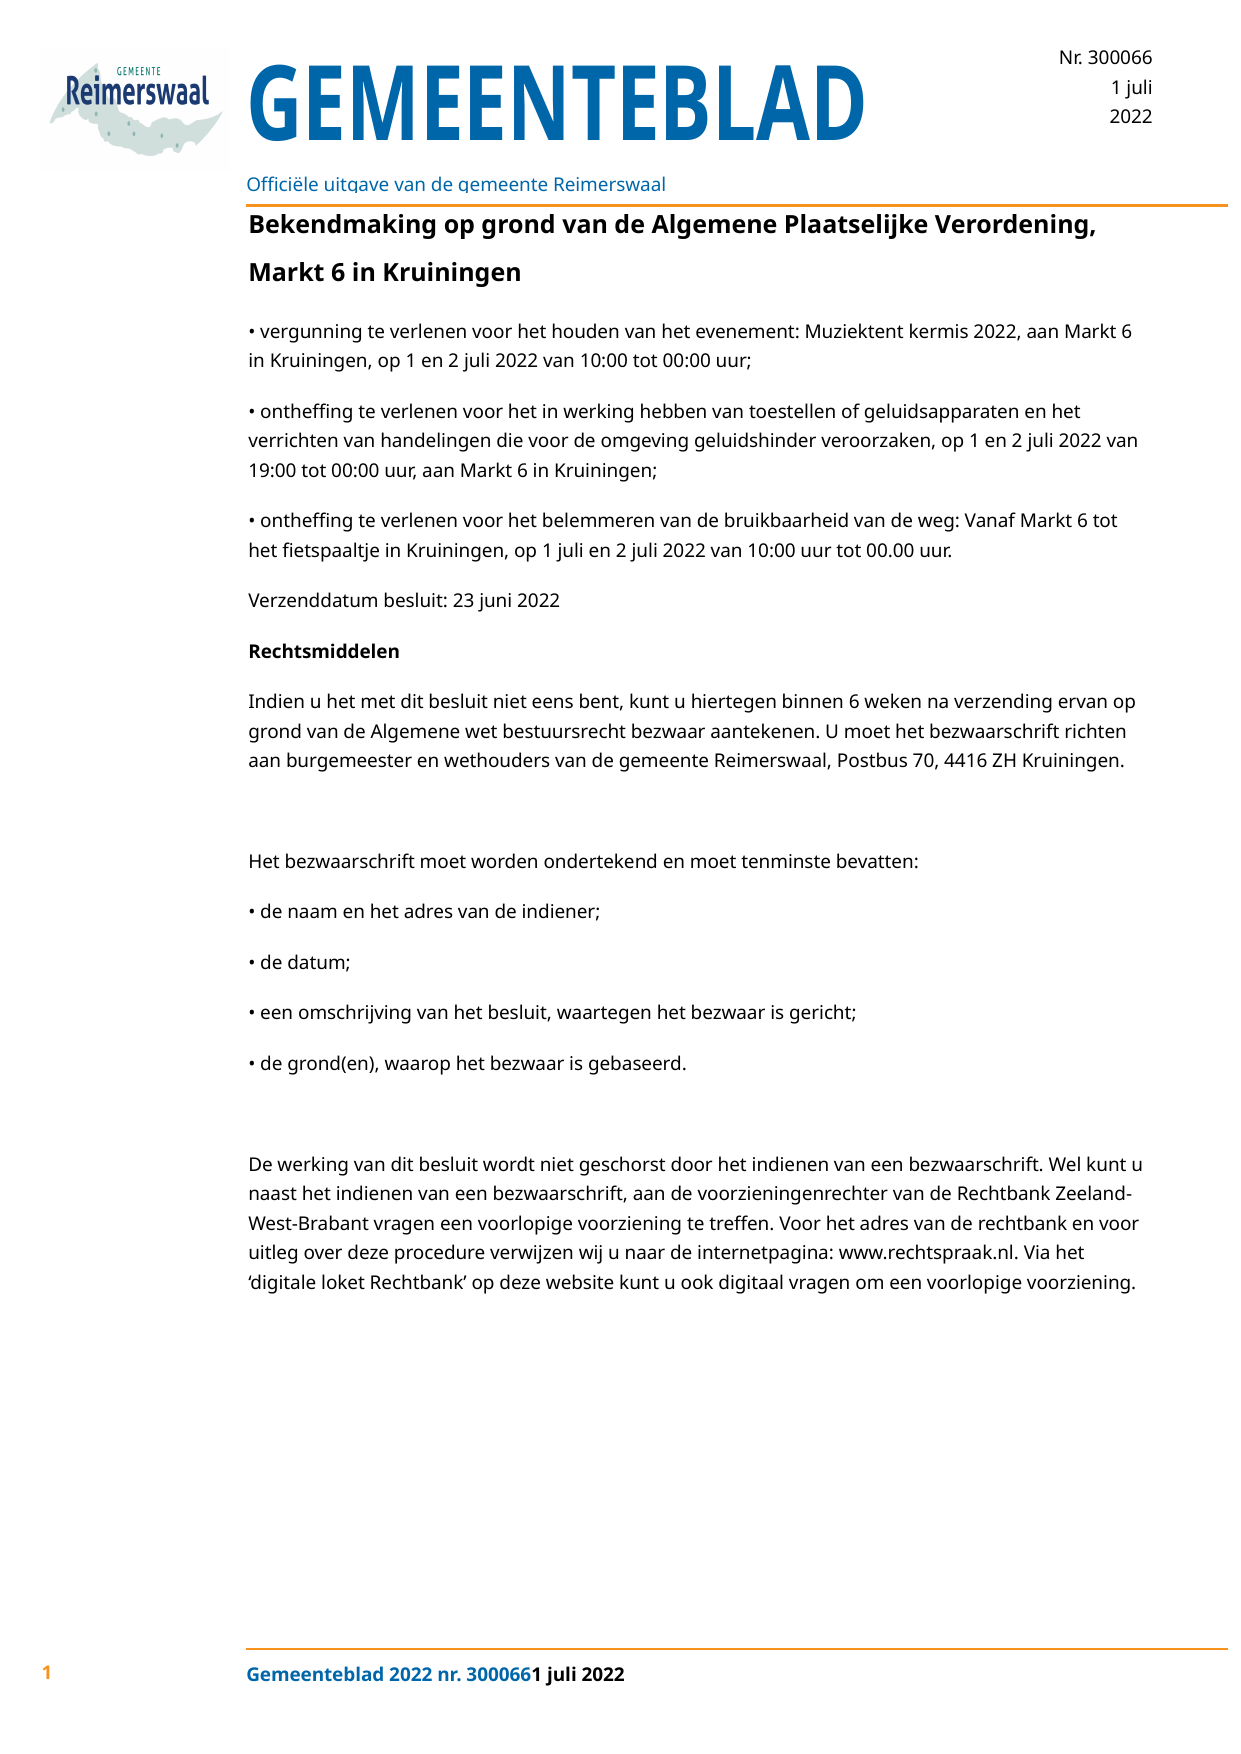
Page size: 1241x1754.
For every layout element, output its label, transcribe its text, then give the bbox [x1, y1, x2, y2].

text Verzenddatum besluit: 23 juni 2022 [248, 587, 1152, 613]
text De werking van dit besluit wordt niet geschorst door het indienen van een bezwaarschrift. Wel kunt u naast het indienen van een bezwaarschrift, aan de voorzieningenrechter van de Rechtbank Zeeland-West-Brabant vragen een voorlopige voorziening te treffen. Voor het adres van de rechtbank en voor uitleg over deze procedure verwijzen wij u naar de internetpagina: www.rechtspraak.nl. Via het ‘digitale loket Rechtbank’ op deze website kunt u ook digitaal vragen om een voorlopige voorziening. [248, 1151, 1152, 1295]
text • de naam en het adres van de indiener; [248, 899, 1152, 924]
text • vergunning te verlenen voor het houden van het evenement: Muziektent kermis 2022, aan Markt 6 in Kruiningen, op 1 en 2 juli 2022 van 10:00 tot 00:00 uur; [248, 318, 1152, 373]
text • de datum; [248, 949, 1152, 975]
text • een omschrijving van het besluit, waartegen het bezwaar is gericht; [248, 999, 1152, 1025]
text Indien u het met dit besluit niet eens bent, kunt u hiertegen binnen 6 weken na verzending ervan op grond van de Algemene wet bestuursrecht bezwaar aantekenen. U moet het bezwaarschrift richten aan burgemeester en wethouders van de gemeente Reimerswaal, Postbus 70, 4416 ZH Kruiningen. [248, 688, 1152, 773]
text Bekendmaking op grond van de Algemene Plaatselijke Verordening, Markt 6 in Kruiningen [248, 207, 1152, 288]
text • de grond(en), waarop het bezwaar is gebaseerd. [248, 1050, 1152, 1076]
text Rechtsmiddelen [248, 638, 1152, 664]
text • ontheffing te verlenen voor het in werking hebben van toestellen of geluidsapparaten en het verrichten van handelingen die voor de omgeving geluidshinder veroorzaken, op 1 en 2 juli 2022 van 19:00 tot 00:00 uur, aan Markt 6 in Kruiningen; [248, 398, 1152, 483]
text • ontheffing te verlenen voor het belemmeren van de bruikbaarheid van de weg: Vanaf Markt 6 tot het fietspaaltje in Kruiningen, op 1 juli en 2 juli 2022 van 10:00 uur tot 00.00 uur. [248, 507, 1152, 563]
picture [41, 47, 231, 172]
text Het bezwaarschrift moet worden ondertekend en moet tenminste bevatten: [248, 848, 1152, 874]
